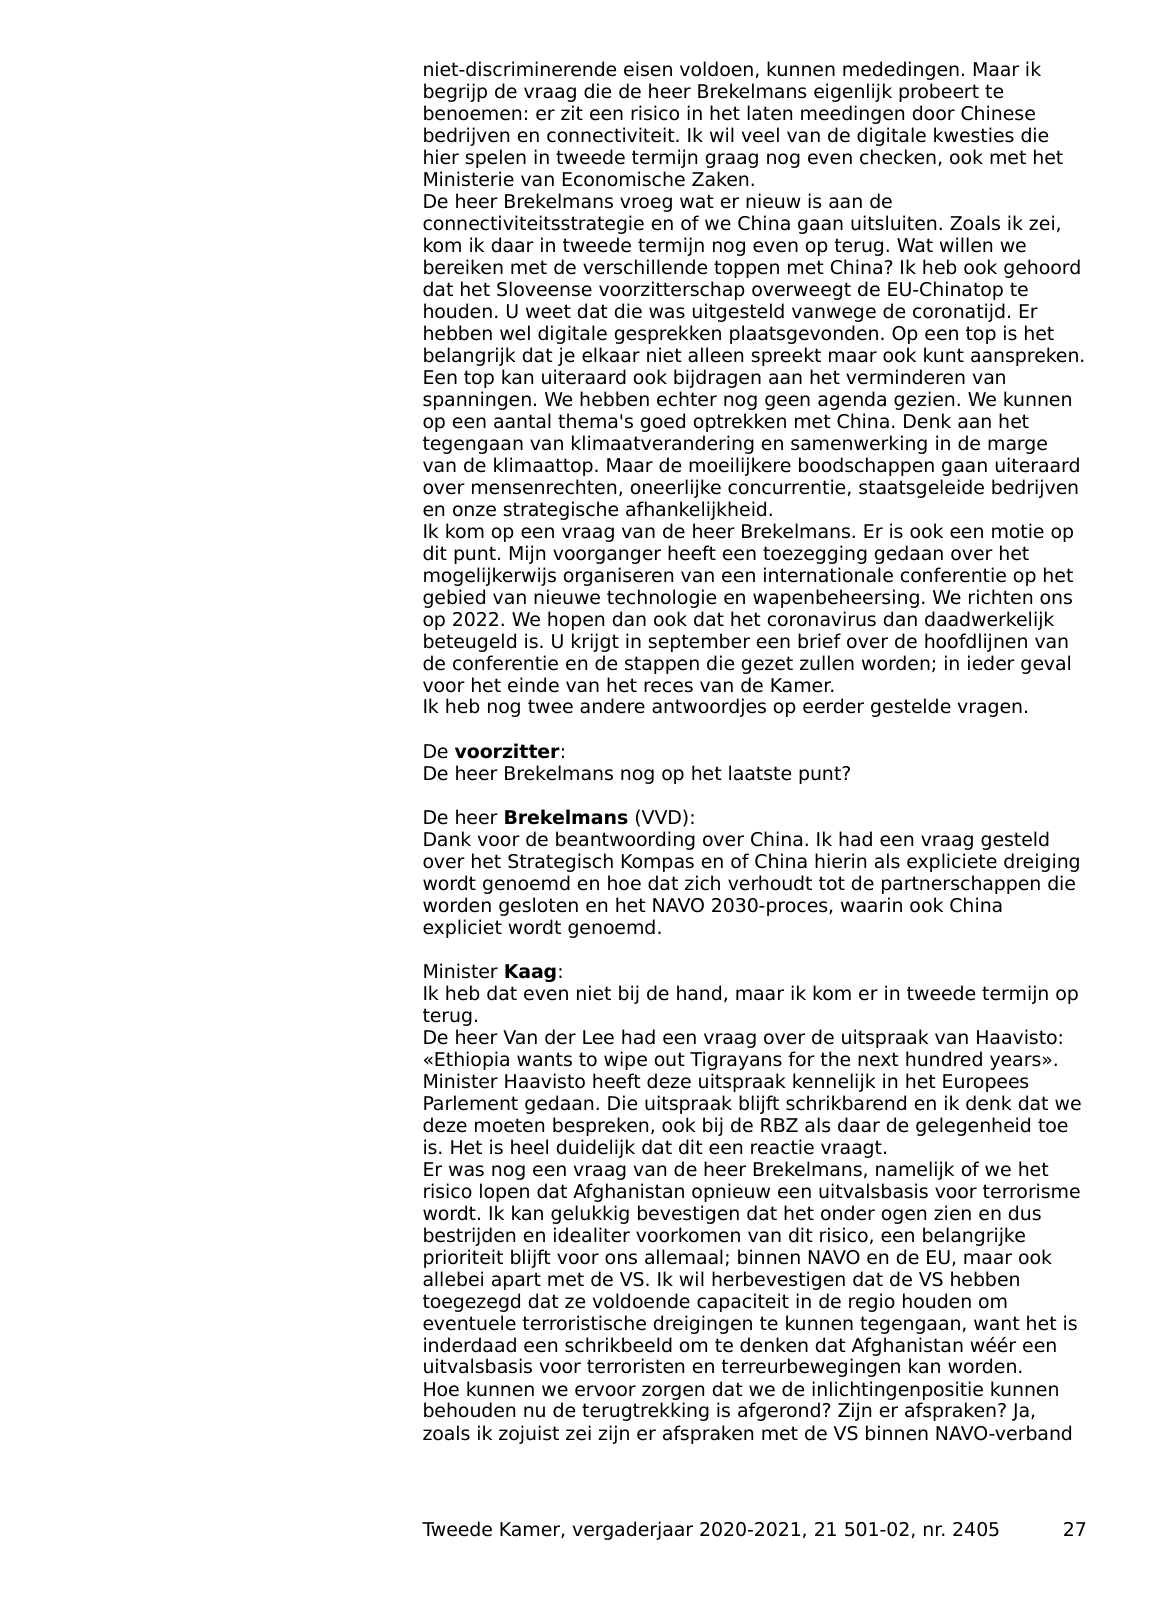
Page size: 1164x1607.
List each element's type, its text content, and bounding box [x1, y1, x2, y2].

text De heer Brekelmans (VVD): [422, 807, 1087, 829]
text Er was nog een vraag van de heer Brekelmans, namelijk of we het risico lopen dat Afghanistan opnieuw een uitvalsbasis voor terrorisme wordt. Ik kan gelukkig bevestigen dat het onder ogen zien en dus bestrijden en idealiter voorkomen van dit risico, een belangrijke prioriteit blijft voor ons allemaal; binnen NAVO en de EU, maar ook allebei apart met de VS. Ik wil herbevestigen dat de VS hebben toegezegd dat ze voldoende capaciteit in de regio houden om eventuele terroristische dreigingen te kunnen tegengaan, want het is inderdaad een schrikbeeld om te denken dat Afghanistan wéér een uitvalsbasis voor terroristen en terreurbewegingen kan worden. [422, 1159, 1087, 1378]
text Hoe kunnen we ervoor zorgen dat we de inlichtingenpositie kunnen behouden nu de terugtrekking is afgerond? Zijn er afspraken? Ja, zoals ik zojuist zei zijn er afspraken met de VS binnen NAVO-verband [422, 1378, 1087, 1444]
text Ik kom op een vraag van de heer Brekelmans. Er is ook een motie op dit punt. Mijn voorganger heeft een toezegging gedaan over het mogelijkerwijs organiseren van een internationale conferentie op het gebied van nieuwe technologie en wapenbeheersing. We richten ons op 2022. We hopen dan ook dat het coronavirus dan daadwerkelijk beteugeld is. U krijgt in september een brief over de hoofdlijnen van de conferentie en de stappen die gezet zullen worden; in ieder geval voor het einde van het reces van de Kamer. [422, 521, 1087, 696]
text Ik heb nog twee andere antwoordjes op eerder gestelde vragen. [422, 696, 1087, 718]
text De voorzitter: [422, 741, 1087, 763]
text De heer Brekelmans vroeg wat er nieuw is aan de connectiviteitsstrategie en of we China gaan uitsluiten. Zoals ik zei, kom ik daar in tweede termijn nog even op terug. Wat willen we bereiken met de verschillende toppen met China? Ik heb ook gehoord dat het Sloveense voorzitterschap overweegt de EU-Chinatop te houden. U weet dat die was uitgesteld vanwege de coronatijd. Er hebben wel digitale gesprekken plaatsgevonden. Op een top is het belangrijk dat je elkaar niet alleen spreekt maar ook kunt aanspreken. Een top kan uiteraard ook bijdragen aan het verminderen van spanningen. We hebben echter nog geen agenda gezien. We kunnen op een aantal thema's goed optrekken met China. Denk aan het tegengaan van klimaatverandering en samenwerking in de marge van de klimaattop. Maar de moeilijkere boodschappen gaan uiteraard over mensenrechten, oneerlijke concurrentie, staatsgeleide bedrijven en onze strategische afhankelijkheid. [422, 191, 1087, 521]
text Dank voor de beantwoording over China. Ik had een vraag gesteld over het Strategisch Kompas en of China hierin als expliciete dreiging wordt genoemd en hoe dat zich verhoudt tot de partnerschappen die worden gesloten en het NAVO 2030-proces, waarin ook China expliciet wordt genoemd. [422, 829, 1087, 939]
text niet-discriminerende eisen voldoen, kunnen mededingen. Maar ik begrijp de vraag die de heer Brekelmans eigenlijk probeert te benoemen: er zit een risico in het laten meedingen door Chinese bedrijven en connectiviteit. Ik wil veel van de digitale kwesties die hier spelen in tweede termijn graag nog even checken, ook met het Ministerie van Economische Zaken. [422, 59, 1087, 191]
text Minister Kaag: [422, 961, 1087, 983]
text De heer Van der Lee had een vraag over de uitspraak van Haavisto: «Ethiopia wants to wipe out Tigrayans for the next hundred years». Minister Haavisto heeft deze uitspraak kennelijk in het Europees Parlement gedaan. Die uitspraak blijft schrikbarend en ik denk dat we deze moeten bespreken, ook bij de RBZ als daar de gelegenheid toe is. Het is heel duidelijk dat dit een reactie vraagt. [422, 1027, 1087, 1159]
text Ik heb dat even niet bij de hand, maar ik kom er in tweede termijn op terug. [422, 983, 1087, 1027]
text De heer Brekelmans nog op het laatste punt? [422, 763, 1087, 784]
